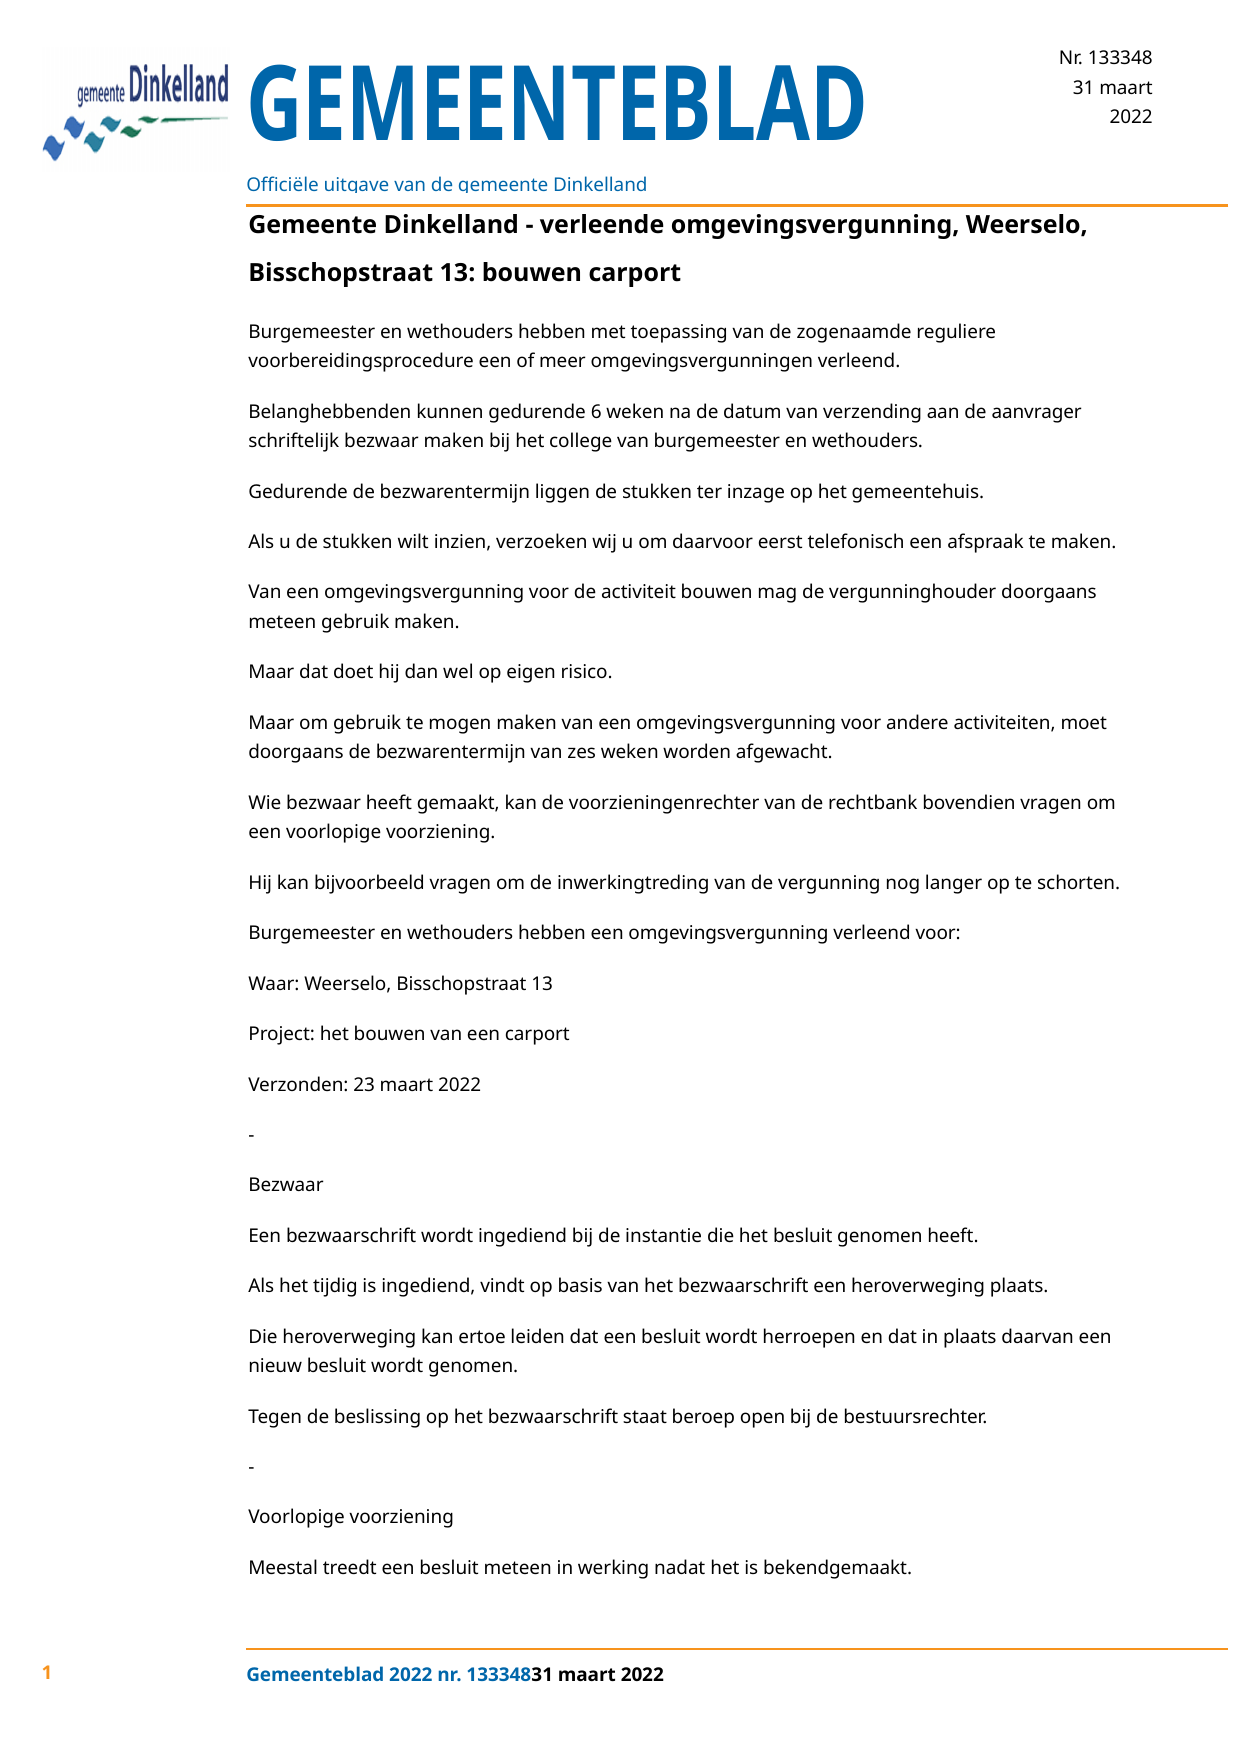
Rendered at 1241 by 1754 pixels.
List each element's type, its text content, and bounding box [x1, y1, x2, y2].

text Verzonden: 23 maart 2022 [248, 1071, 1152, 1097]
picture [41, 47, 231, 172]
text Van een omgevingsvergunning voor de activiteit bouwen mag de vergunninghouder doorgaans meteen gebruik maken. [248, 579, 1152, 634]
text Project: het bouwen van een carport [248, 1020, 1152, 1046]
text Bezwaar [248, 1172, 1152, 1197]
text - [248, 1121, 1152, 1147]
text Hij kan bijvoorbeeld vragen om de inwerkingtreding van de vergunning nog langer op te schorten. [248, 869, 1152, 895]
text Die heroverweging kan ertoe leiden dat een besluit wordt herroepen en dat in plaats daarvan een nieuw besluit wordt genomen. [248, 1323, 1152, 1378]
text Maar dat doet hij dan wel op eigen risico. [248, 659, 1152, 684]
text - [248, 1453, 1152, 1479]
text Burgemeester en wethouders hebben met toepassing van de zogenaamde reguliere voorbereidingsprocedure een of meer omgevingsvergunningen verleend. [248, 318, 1152, 373]
text Voorlopige voorziening [248, 1504, 1152, 1529]
text Gemeente Dinkelland - verleende omgevingsvergunning, Weerselo, Bisschopstraat 13: bouwen carport [248, 207, 1152, 288]
text Als u de stukken wilt inzien, verzoeken wij u om daarvoor eerst telefonisch een afspraak te maken. [248, 528, 1152, 554]
text Belanghebbenden kunnen gedurende 6 weken na de datum van verzending aan de aanvrager schriftelijk bezwaar maken bij het college van burgemeester en wethouders. [248, 398, 1152, 453]
text Waar: Weerselo, Bisschopstraat 13 [248, 970, 1152, 996]
text Tegen de beslissing op het bezwaarschrift staat beroep open bij de bestuursrechter. [248, 1403, 1152, 1429]
text Burgemeester en wethouders hebben een omgevingsvergunning verleend voor: [248, 919, 1152, 945]
text Als het tijdig is ingediend, vindt op basis van het bezwaarschrift een heroverweging plaats. [248, 1272, 1152, 1298]
text Meestal treedt een besluit meteen in werking nadat het is bekendgemaakt. [248, 1554, 1152, 1580]
text Wie bezwaar heeft gemaakt, kan de voorzieningenrechter van de rechtbank bovendien vragen om een voorlopige voorziening. [248, 789, 1152, 844]
text Een bezwaarschrift wordt ingediend bij de instantie die het besluit genomen heeft. [248, 1222, 1152, 1248]
text Gedurende de bezwarentermijn liggen de stukken ter inzage op het gemeentehuis. [248, 478, 1152, 504]
text Maar om gebruik te mogen maken van een omgevingsvergunning voor andere activiteiten, moet doorgaans de bezwarentermijn van zes weken worden afgewacht. [248, 709, 1152, 764]
